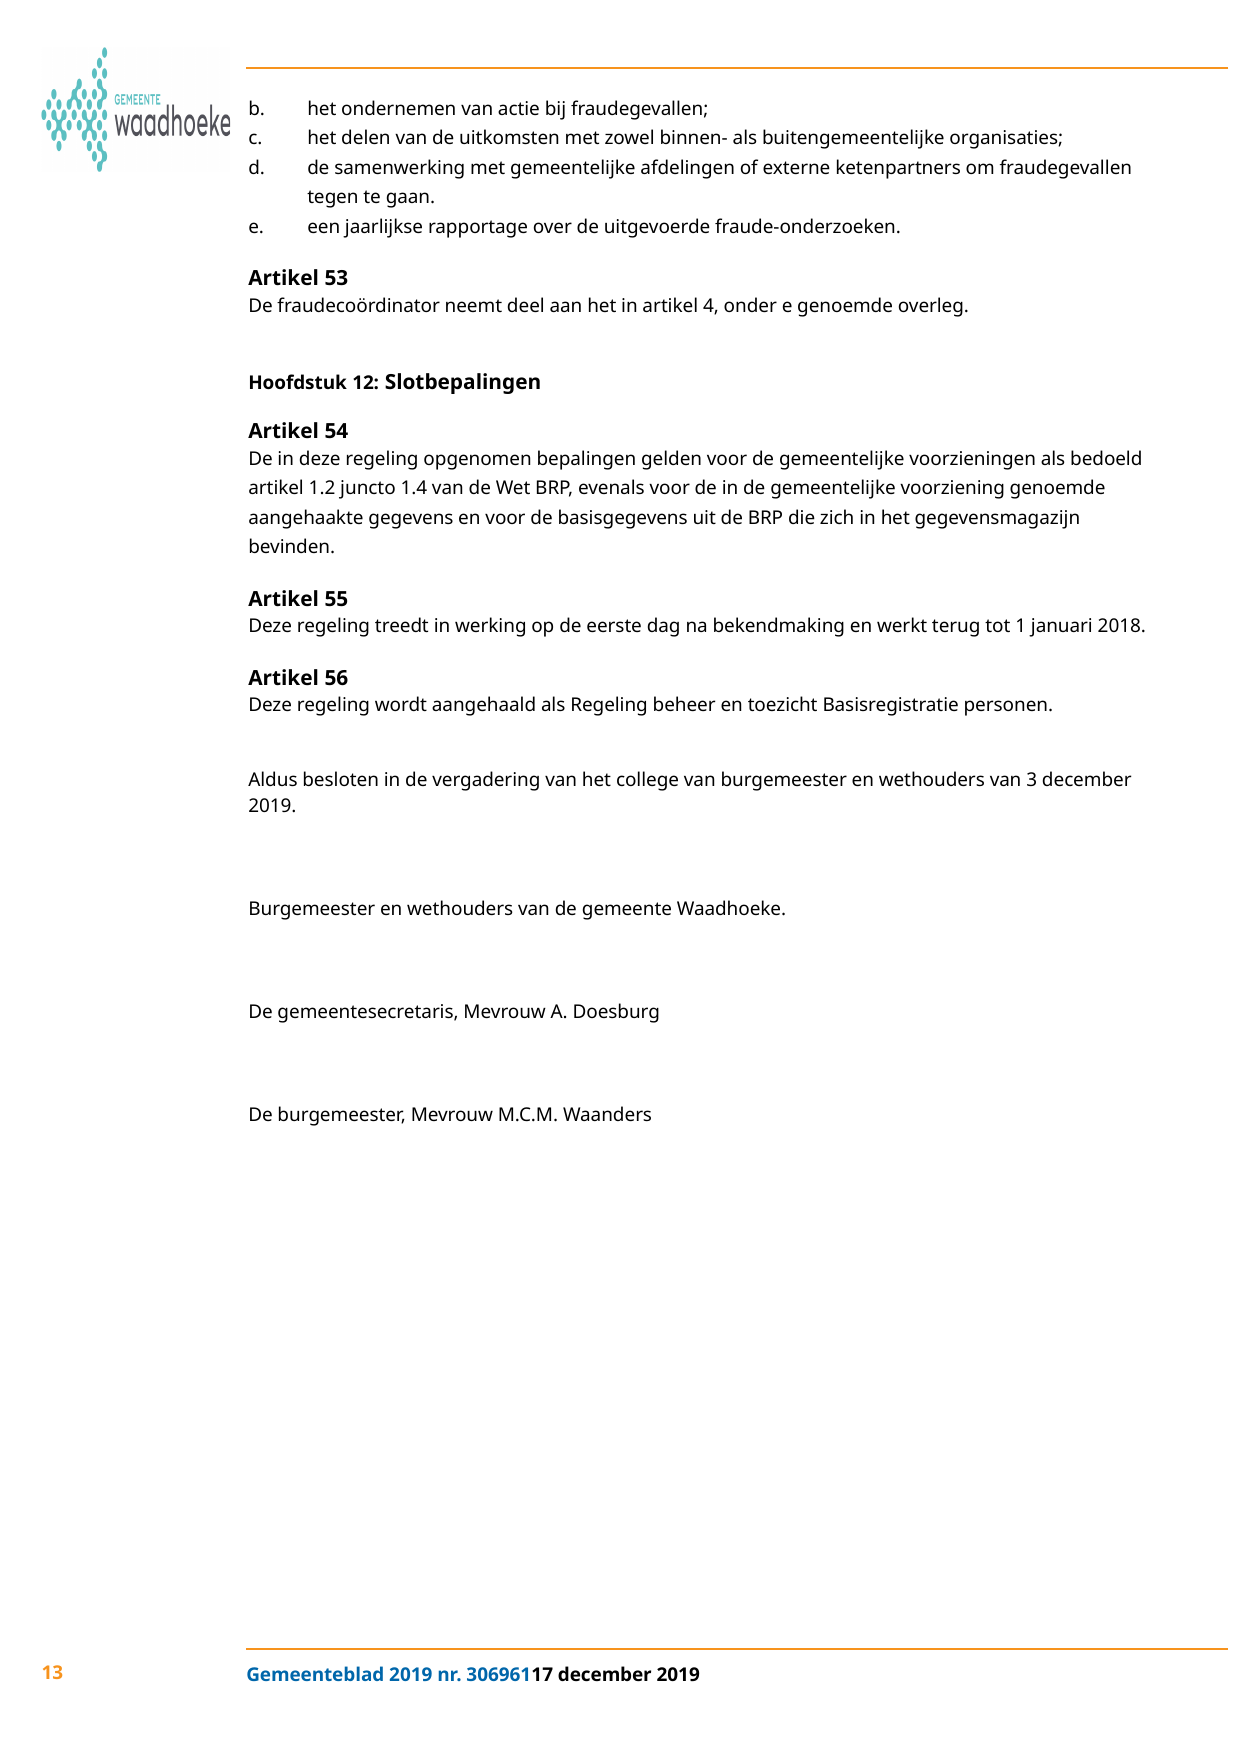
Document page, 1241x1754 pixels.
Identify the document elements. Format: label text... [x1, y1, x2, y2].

text De burgemeester, Mevrouw M.C.M. Waanders [248, 1101, 1152, 1127]
text Aldus besloten in de vergadering van het college van burgemeester en wethouders van 3 december 2019. [248, 767, 1152, 818]
text Artikel 54 [248, 416, 1152, 445]
list een jaarlijkse rapportage over de uitgevoerde fraude-onderzoeken. [248, 213, 1152, 239]
list de samenwerking met gemeentelijke afdelingen of externe ketenpartners om fraudegevallen tegen te gaan. [248, 154, 1152, 209]
text Burgemeester en wethouders van de gemeente Waadhoeke. [248, 895, 1152, 921]
list het delen van de uitkomsten met zowel binnen- als buitengemeentelijke organisaties; [248, 124, 1152, 150]
text De fraudecoördinator neemt deel aan het in artikel 4, onder e genoemde overleg. [248, 292, 1152, 318]
text Deze regeling wordt aangehaald als Regeling beheer en toezicht Basisregistratie personen. [248, 691, 1152, 717]
picture [41, 47, 231, 172]
text Deze regeling treedt in werking op de eerste dag na bekendmaking en werkt terug tot 1 januari 2018. [248, 612, 1152, 638]
text Hoofdstuk 12: Slotbepalingen [248, 367, 1152, 396]
text Artikel 55 [248, 584, 1152, 612]
text Artikel 53 [248, 263, 1152, 292]
text De gemeentesecretaris, Mevrouw A. Doesburg [248, 998, 1152, 1024]
list het ondernemen van actie bij fraudegevallen; [248, 95, 1152, 121]
text Artikel 56 [248, 663, 1152, 691]
text De in deze regeling opgenomen bepalingen gelden voor de gemeentelijke voorzieningen als bedoeld artikel 1.2 juncto 1.4 van de Wet BRP, evenals voor de in de gemeentelijke voorziening genoemde aangehaakte gegevens en voor de basisgegevens uit de BRP die zich in het gegevensmagazijn bevinden. [248, 445, 1152, 559]
